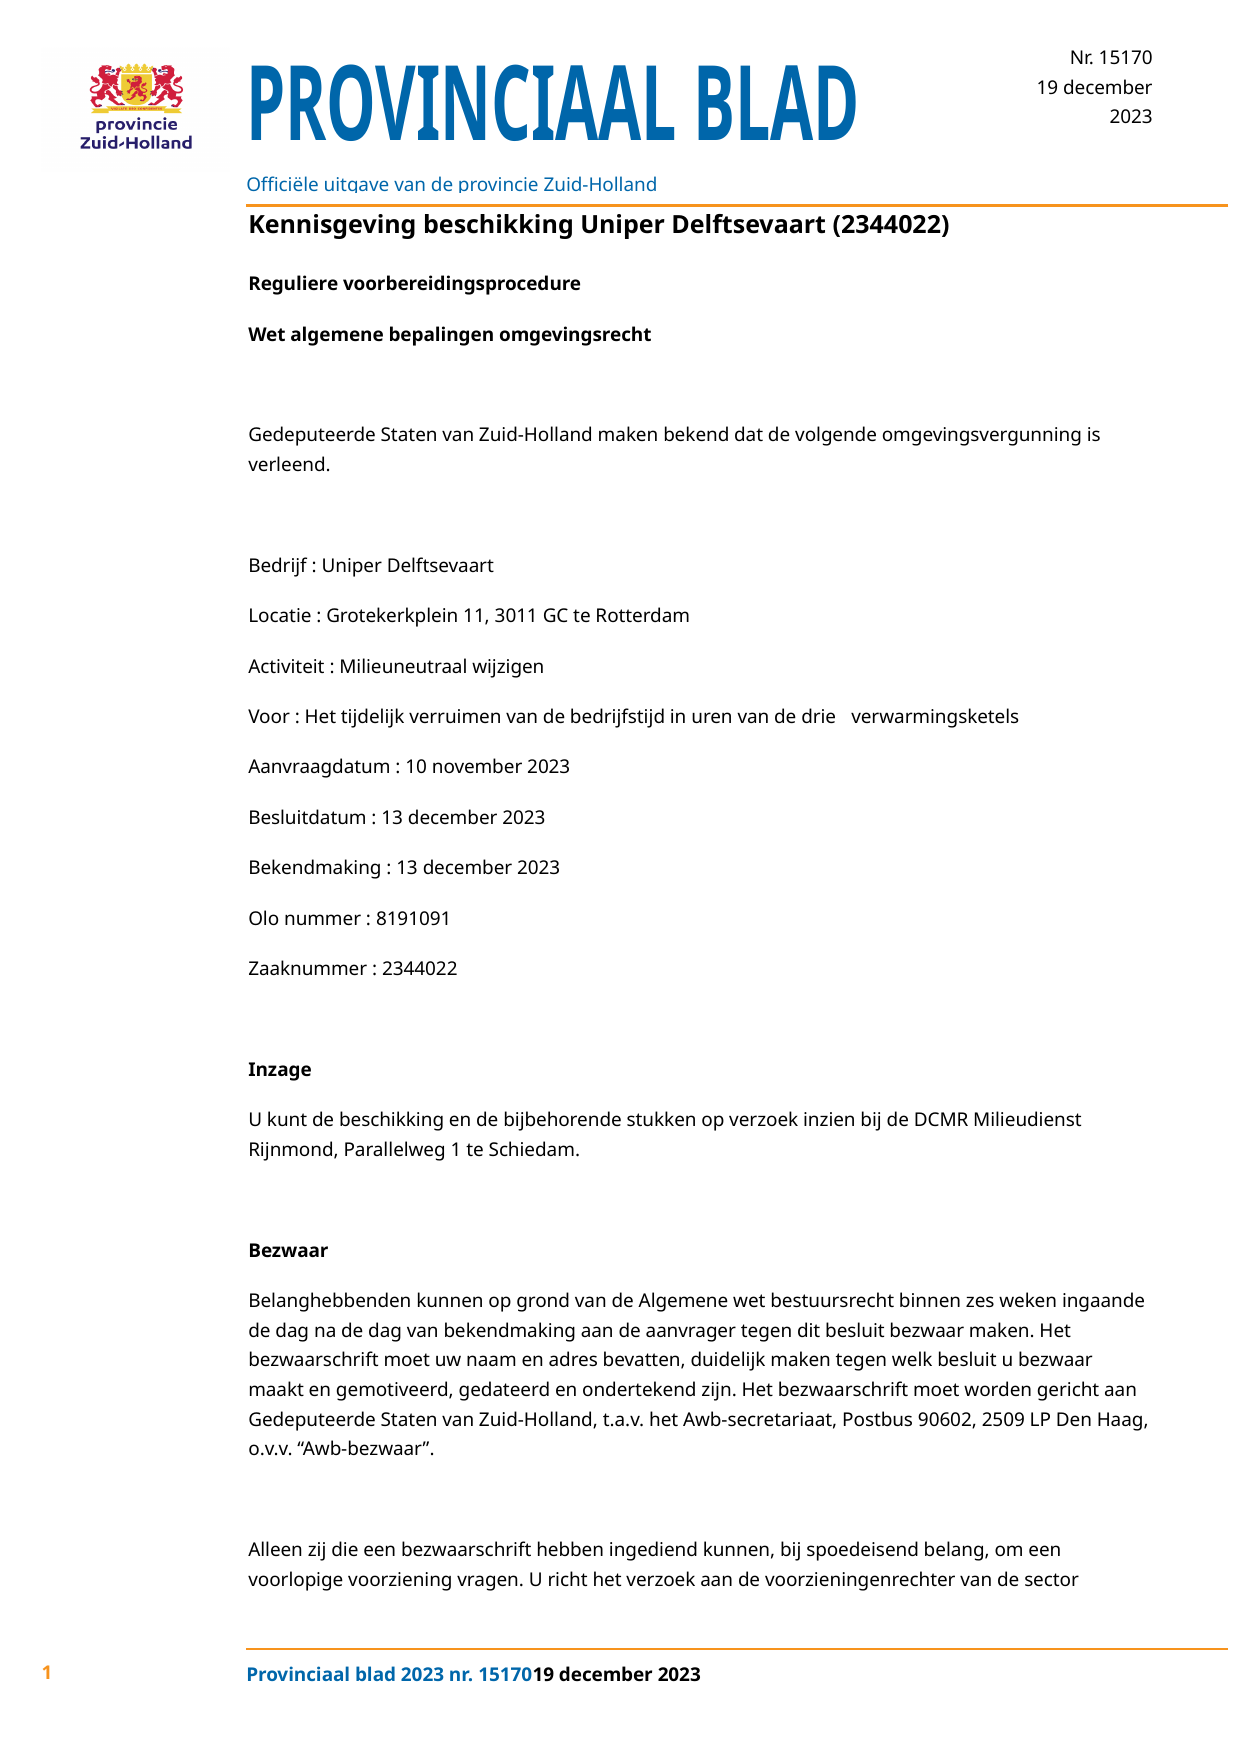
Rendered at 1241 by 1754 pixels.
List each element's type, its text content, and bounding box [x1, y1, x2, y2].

text Wet algemene bepalingen omgevingsrecht [248, 321, 1152, 346]
text Bekendmaking : 13 december 2023 [248, 854, 1152, 880]
text Besluitdatum : 13 december 2023 [248, 804, 1152, 830]
text Aanvraagdatum : 10 november 2023 [248, 754, 1152, 779]
text Voor : Het tijdelijk verruimen van de bedrijfstijd in uren van de drie verwarmingsketels [248, 703, 1152, 729]
text Reguliere voorbereidingsprocedure [248, 270, 1152, 296]
text U kunt de beschikking en de bijbehorende stukken op verzoek inzien bij de DCMR Milieudienst Rijnmond, Parallelweg 1 te Schiedam. [248, 1107, 1152, 1162]
text Inzage [248, 1056, 1152, 1082]
text Zaaknummer : 2344022 [248, 955, 1152, 981]
text Kennisgeving beschikking Uniper Delftsevaart (2344022) [248, 207, 1152, 241]
text Bedrijf : Uniper Delftsevaart [248, 552, 1152, 578]
text Belanghebbenden kunnen op grond van de Algemene wet bestuursrecht binnen zes weken ingaande de dag na de dag van bekendmaking aan de aanvrager tegen dit besluit bezwaar maken. Het bezwaarschrift moet uw naam en adres bevatten, duidelijk maken tegen welk besluit u bezwaar maakt en gemotiveerd, gedateerd en ondertekend zijn. Het bezwaarschrift moet worden gericht aan Gedeputeerde Staten van Zuid-Holland, t.a.v. het Awb-secretariaat, Postbus 90602, 2509 LP Den Haag, o.v.v. “Awb-bezwaar”. [248, 1287, 1152, 1461]
text Olo nummer : 8191091 [248, 905, 1152, 931]
text Bezwaar [248, 1237, 1152, 1263]
picture [41, 47, 231, 172]
text Alleen zij die een bezwaarschrift hebben ingediend kunnen, bij spoedeisend belang, om een voorlopige voorziening vragen. U richt het verzoek aan de voorzieningenrechter van de sector [248, 1536, 1152, 1591]
text Gedeputeerde Staten van Zuid-Holland maken bekend dat de volgende omgevingsvergunning is verleend. [248, 422, 1152, 477]
text Activiteit : Milieuneutraal wijzigen [248, 653, 1152, 678]
text Locatie : Grotekerkplein 11, 3011 GC te Rotterdam [248, 602, 1152, 628]
